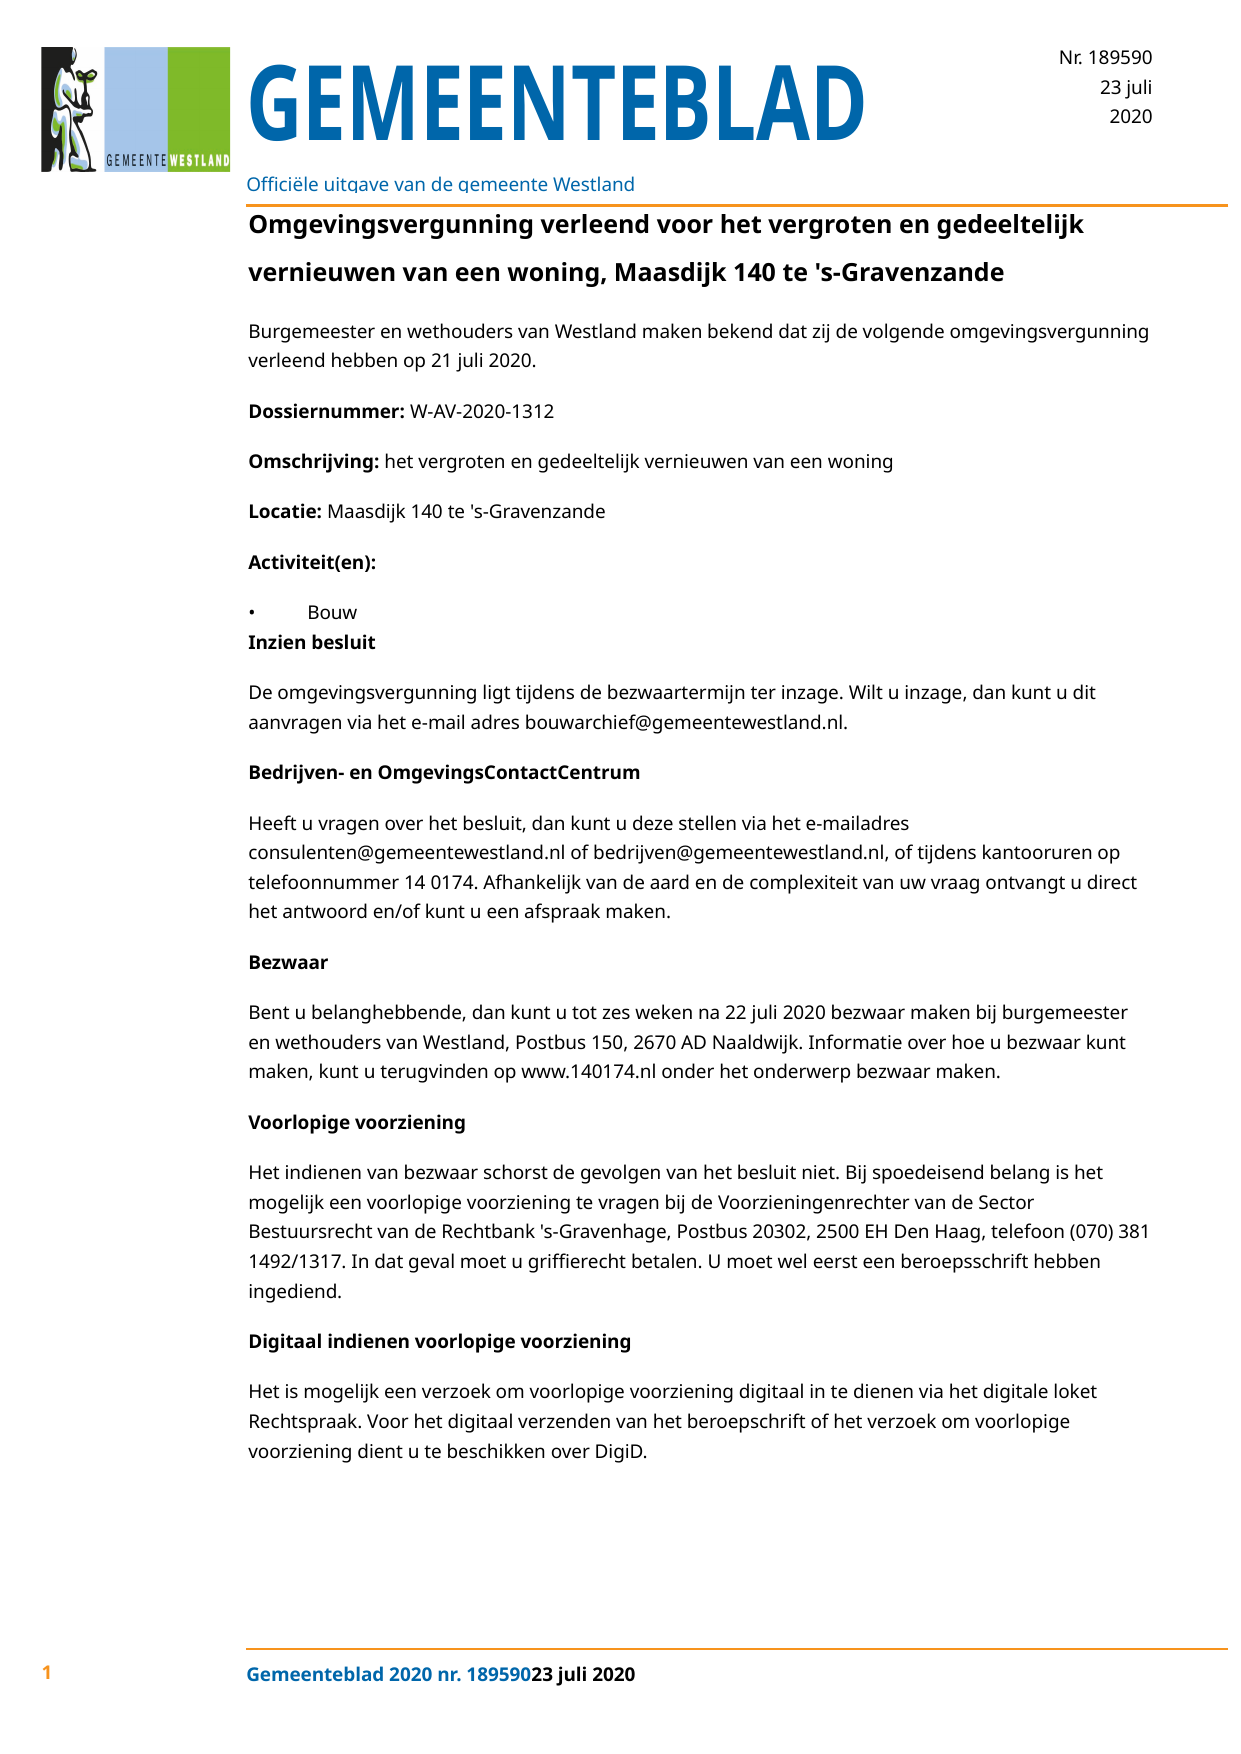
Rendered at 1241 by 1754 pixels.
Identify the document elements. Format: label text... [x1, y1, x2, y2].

text Voorlopige voorziening [248, 1109, 1152, 1135]
text Dossiernummer: W-AV-2020-1312 [248, 398, 1152, 424]
text Het is mogelijk een verzoek om voorlopige voorziening digitaal in te dienen via het digitale loket Rechtspraak. Voor het digitaal verzenden van het beroepschrift of het verzoek om voorlopige voorziening dient u te beschikken over DigiD. [248, 1379, 1152, 1464]
text Inzien besluit [248, 629, 1152, 655]
text Het indienen van bezwaar schorst de gevolgen van het besluit niet. Bij spoedeisend belang is het mogelijk een voorlopige voorziening te vragen bij de Voorzieningenrechter van de Sector Bestuursrecht van de Rechtbank 's-Gravenhage, Postbus 20302, 2500 EH Den Haag, telefoon (070) 381 1492/1317. In dat geval moet u griffierecht betalen. U moet wel eerst een beroepsschrift hebben ingediend. [248, 1159, 1152, 1304]
text Burgemeester en wethouders van Westland maken bekend dat zij de volgende omgevingsvergunning verleend hebben op 21 juli 2020. [248, 318, 1152, 373]
text De omgevingsvergunning ligt tijdens de bezwaartermijn ter inzage. Wilt u inzage, dan kunt u dit aanvragen via het e-mail adres bouwarchief@gemeentewestland.nl. [248, 679, 1152, 735]
text Omschrijving: het vergroten en gedeeltelijk vernieuwen van een woning [248, 448, 1152, 474]
picture [41, 47, 231, 172]
text Bent u belanghebbende, dan kunt u tot zes weken na 22 juli 2020 bezwaar maken bij burgemeester en wethouders van Westland, Postbus 150, 2670 AD Naaldwijk. Informatie over hoe u bezwaar kunt maken, kunt u terugvinden op www.140174.nl onder het onderwerp bezwaar maken. [248, 999, 1152, 1084]
text Bezwaar [248, 949, 1152, 975]
text Omgevingsvergunning verleend voor het vergroten en gedeeltelijk vernieuwen van een woning, Maasdijk 140 te 's-Gravenzande [248, 207, 1152, 288]
text Activiteit(en): [248, 549, 1152, 575]
text Digitaal indienen voorlopige voorziening [248, 1328, 1152, 1354]
text Heeft u vragen over het besluit, dan kunt u deze stellen via het e-mailadres consulenten@gemeentewestland.nl of bedrijven@gemeentewestland.nl, of tijdens kantooruren op telefoonnummer 14 0174. Afhankelijk van de aard en de complexiteit van uw vraag ontvangt u direct het antwoord en/of kunt u een afspraak maken. [248, 810, 1152, 924]
list Bouw [248, 599, 1152, 625]
text Locatie: Maasdijk 140 te 's-Gravenzande [248, 499, 1152, 524]
text Bedrijven- en OmgevingsContactCentrum [248, 759, 1152, 785]
